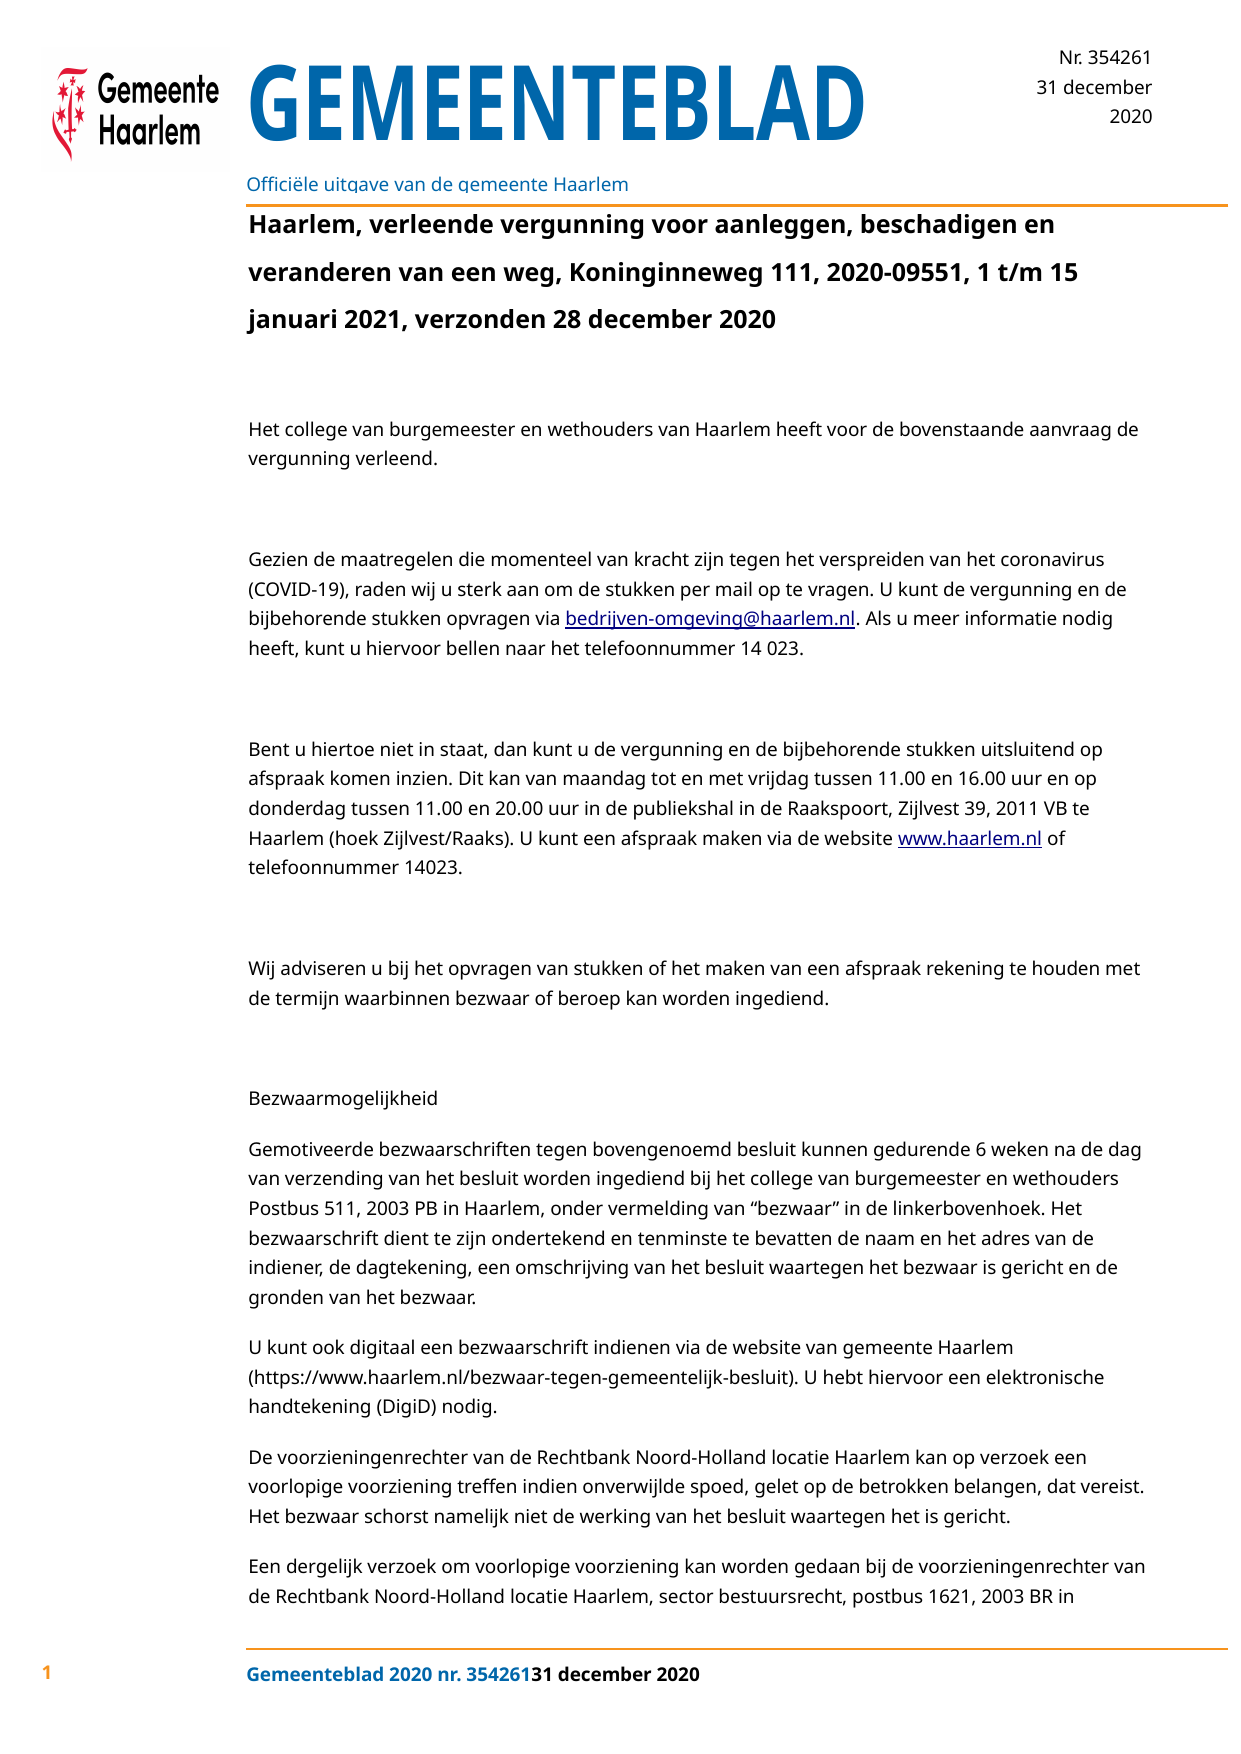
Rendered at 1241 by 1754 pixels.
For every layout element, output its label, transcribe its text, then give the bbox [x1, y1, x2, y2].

picture [41, 47, 231, 172]
text De voorzieningenrechter van de Rechtbank Noord-Holland locatie Haarlem kan op verzoek een voorlopige voorziening treffen indien onverwijlde spoed, gelet op de betrokken belangen, dat vereist. Het bezwaar schorst namelijk niet de werking van het besluit waartegen het is gericht. [248, 1444, 1152, 1529]
text Het college van burgemeester en wethouders van Haarlem heeft voor de bovenstaande aanvraag de vergunning verleend. [248, 416, 1152, 471]
text Bezwaarmogelijkheid [248, 1086, 1152, 1111]
text Gezien de maatregelen die momenteel van kracht zijn tegen het verspreiden van het coronavirus (COVID-19), raden wij u sterk aan om de stukken per mail op te vragen. U kunt de vergunning en de bijbehorende stukken opvragen via bedrijven-omgeving@haarlem.nl. Als u meer informatie nodig heeft, kunt u hiervoor bellen naar het telefoonnummer 14 023. [248, 546, 1152, 661]
text Wij adviseren u bij het opvragen van stukken of het maken van een afspraak rekening te houden met de termijn waarbinnen bezwaar of beroep kan worden ingediend. [248, 955, 1152, 1010]
text Bent u hiertoe niet in staat, dan kunt u de vergunning en de bijbehorende stukken uitsluitend op afspraak komen inzien. Dit kan van maandag tot en met vrijdag tussen 11.00 en 16.00 uur en op donderdag tussen 11.00 en 20.00 uur in de publiekshal in de Raakspoort, Zijlvest 39, 2011 VB te Haarlem (hoek Zijlvest/Raaks). U kunt een afspraak maken via de website www.haarlem.nl of telefoonnummer 14023. [248, 736, 1152, 880]
text Een dergelijk verzoek om voorlopige voorziening kan worden gedaan bij de voorzieningenrechter van de Rechtbank Noord-Holland locatie Haarlem, sector bestuursrecht, postbus 1621, 2003 BR in [248, 1553, 1152, 1609]
text Haarlem, verleende vergunning voor aanleggen, beschadigen en veranderen van een weg, Koninginneweg 111, 2020-09551, 1 t/m 15 januari 2021, verzonden 28 december 2020 [248, 207, 1152, 336]
text Gemotiveerde bezwaarschriften tegen bovengenoemd besluit kunnen gedurende 6 weken na de dag van verzending van het besluit worden ingediend bij het college van burgemeester en wethouders Postbus 511, 2003 PB in Haarlem, onder vermelding van “bezwaar” in de linkerbovenhoek. Het bezwaarschrift dient te zijn ondertekend en tenminste te bevatten de naam en het adres van de indiener, de dagtekening, een omschrijving van het besluit waartegen het bezwaar is gericht en de gronden van het bezwaar. [248, 1136, 1152, 1309]
text U kunt ook digitaal een bezwaarschrift indienen via de website van gemeente Haarlem (https://www.haarlem.nl/bezwaar-tegen-gemeentelijk-besluit). U hebt hiervoor een elektronische handtekening (DigiD) nodig. [248, 1334, 1152, 1419]
